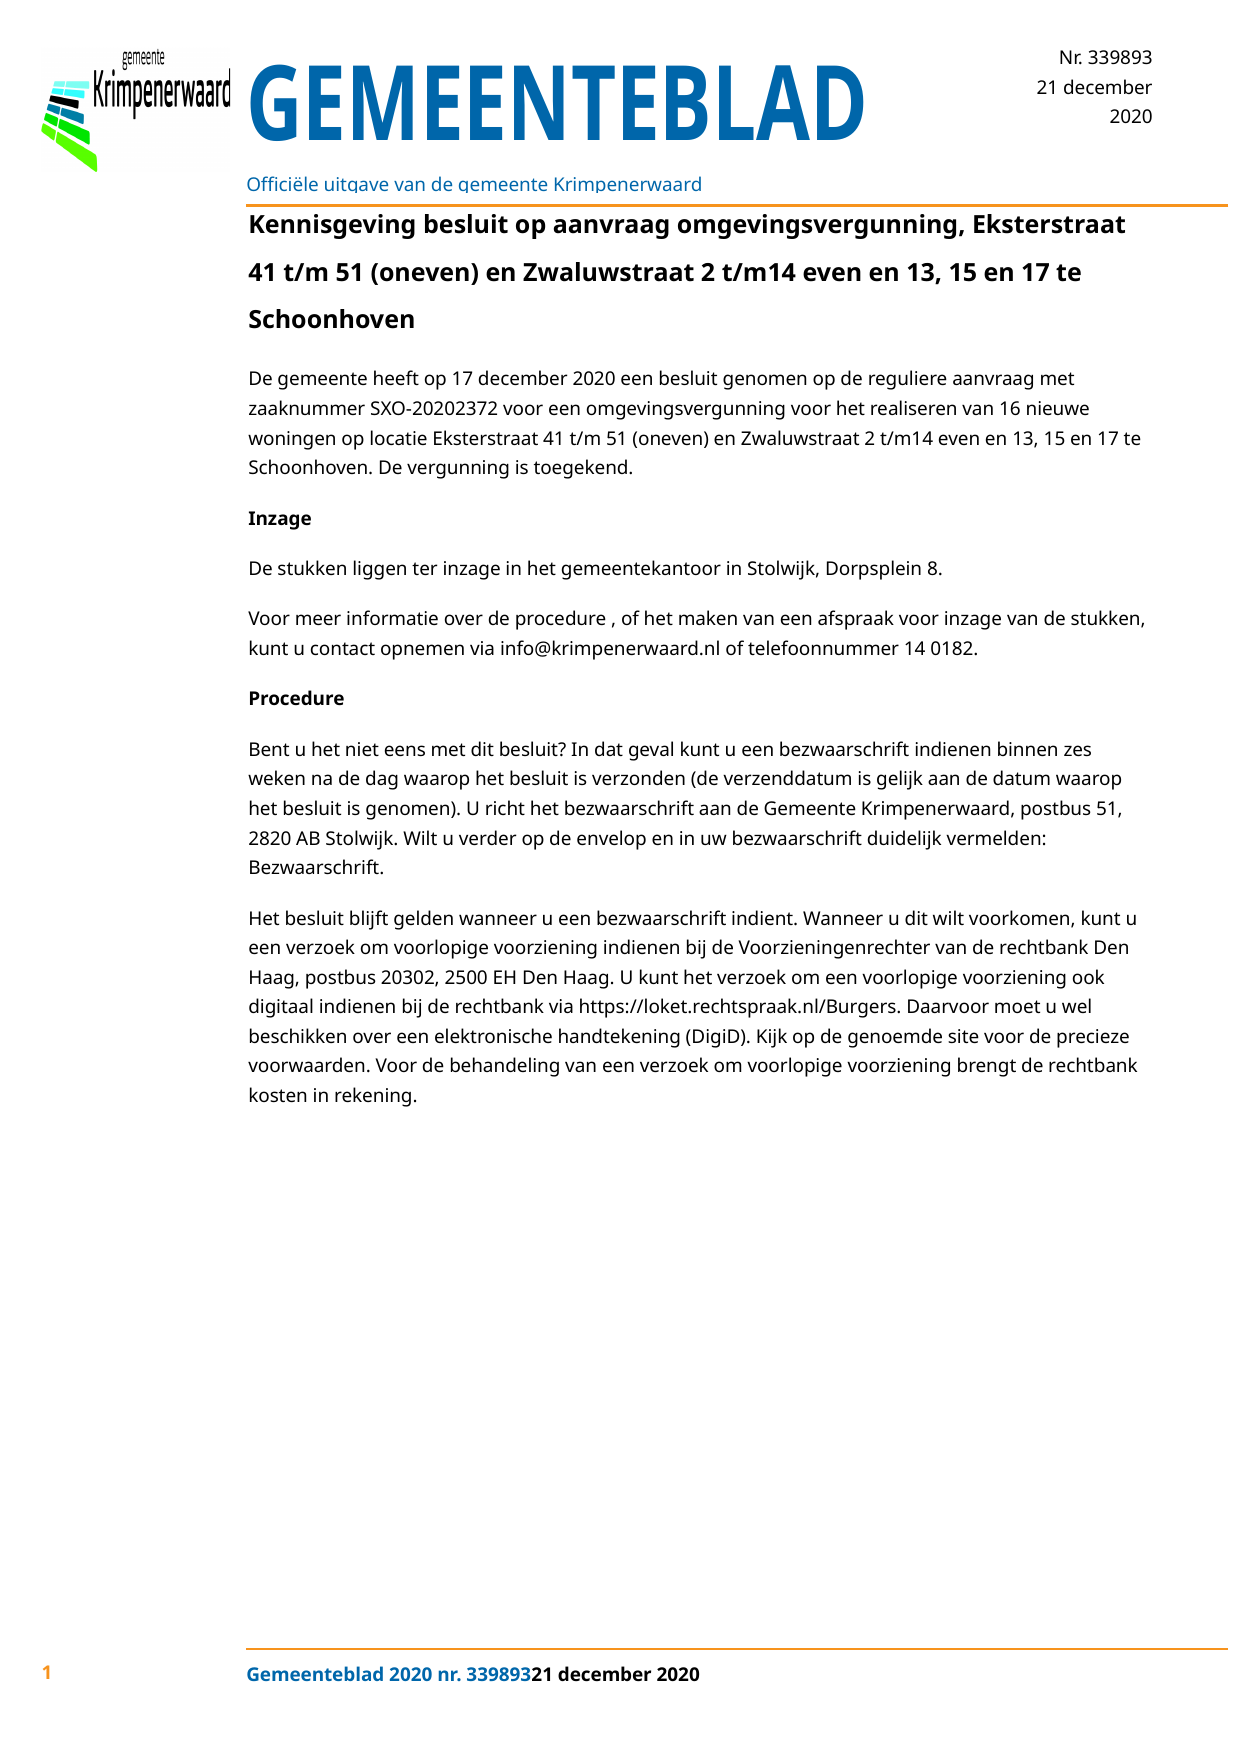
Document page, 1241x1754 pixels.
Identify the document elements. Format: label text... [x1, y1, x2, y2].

text Bent u het niet eens met dit besluit? In dat geval kunt u een bezwaarschrift indienen binnen zes weken na de dag waarop het besluit is verzonden (de verzenddatum is gelijk aan de datum waarop het besluit is genomen). U richt het bezwaarschrift aan de Gemeente Krimpenerwaard, postbus 51, 2820 AB Stolwijk. Wilt u verder op de envelop en in uw bezwaarschrift duidelijk vermelden: Bezwaarschrift. [248, 736, 1152, 880]
picture [41, 47, 231, 172]
text Het besluit blijft gelden wanneer u een bezwaarschrift indient. Wanneer u dit wilt voorkomen, kunt u een verzoek om voorlopige voorziening indienen bij de Voorzieningenrechter van de rechtbank Den Haag, postbus 20302, 2500 EH Den Haag. U kunt het verzoek om een voorlopige voorziening ook digitaal indienen bij de rechtbank via https://loket.rechtspraak.nl/Burgers. Daarvoor moet u wel beschikken over een elektronische handtekening (DigiD). Kijk op de genoemde site voor de precieze voorwaarden. Voor de behandeling van een verzoek om voorlopige voorziening brengt de rechtbank kosten in rekening. [248, 905, 1152, 1108]
text De stukken liggen ter inzage in het gemeentekantoor in Stolwijk, Dorpsplein 8. [248, 555, 1152, 581]
text Procedure [248, 686, 1152, 711]
text Voor meer informatie over de procedure , of het maken van een afspraak voor inzage van de stukken, kunt u contact opnemen via info@krimpenerwaard.nl of telefoonnummer 14 0182. [248, 606, 1152, 661]
text Kennisgeving besluit op aanvraag omgevingsvergunning, Eksterstraat 41 t/m 51 (oneven) en Zwaluwstraat 2 t/m14 even en 13, 15 en 17 te Schoonhoven [248, 207, 1152, 336]
text Inzage [248, 505, 1152, 530]
text De gemeente heeft op 17 december 2020 een besluit genomen op de reguliere aanvraag met zaaknummer SXO-20202372 voor een omgevingsvergunning voor het realiseren van 16 nieuwe woningen op locatie Eksterstraat 41 t/m 51 (oneven) en Zwaluwstraat 2 t/m14 even en 13, 15 en 17 te Schoonhoven. De vergunning is toegekend. [248, 366, 1152, 480]
